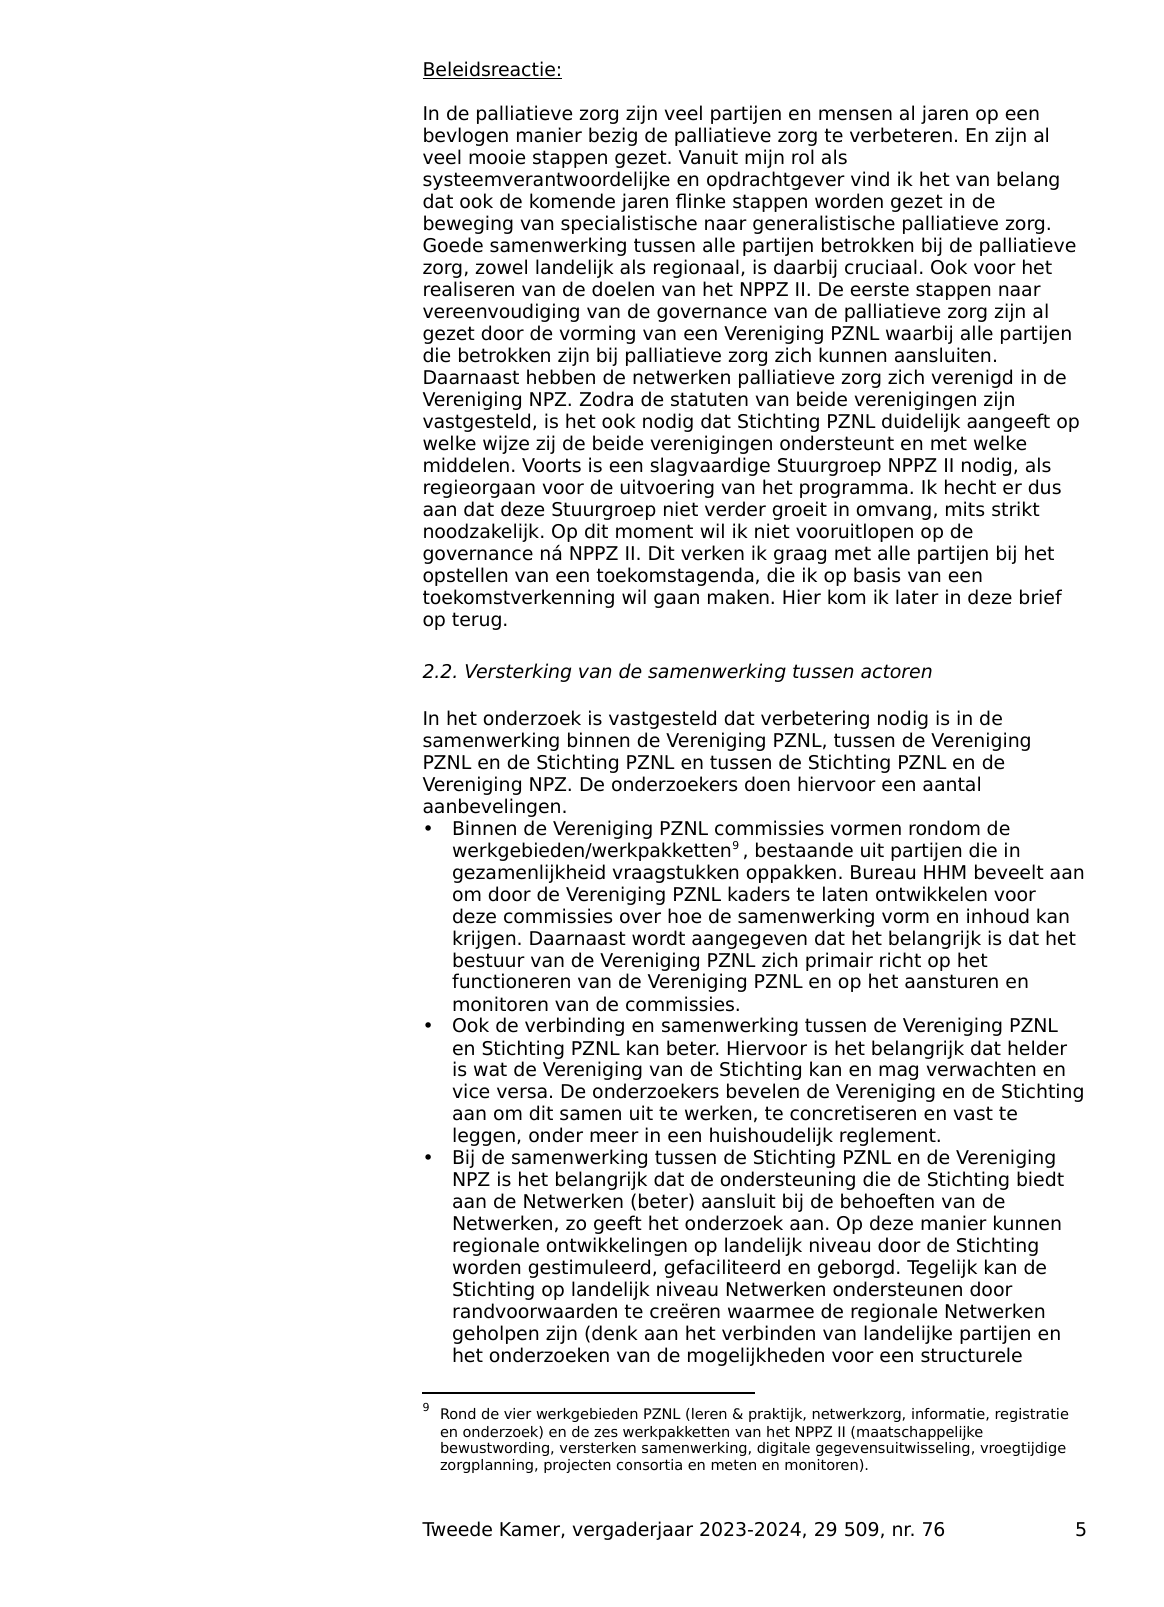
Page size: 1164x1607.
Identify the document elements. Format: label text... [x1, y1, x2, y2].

text • Binnen de Vereniging PZNL commissies vormen rondom de werkgebieden/werkpakketten, bestaande uit partijen die in gezamenlijkheid vraagstukken oppakken. Bureau HHM beveelt aan om door de Vereniging PZNL kaders te laten ontwikkelen voor deze commissies over hoe de samenwerking vorm en inhoud kan krijgen. Daarnaast wordt aangegeven dat het belangrijk is dat het bestuur van de Vereniging PZNL zich primair richt op het functioneren van de Vereniging PZNL en op het aansturen en monitoren van de commissies. [422, 818, 1087, 1015]
subtitle Beleidsreactie: [422, 59, 1087, 81]
text • Ook de verbinding en samenwerking tussen de Vereniging PZNL en Stichting PZNL kan beter. Hiervoor is het belangrijk dat helder is wat de Vereniging van de Stichting kan en mag verwachten en vice versa. De onderzoekers bevelen de Vereniging en de Stichting aan om dit samen uit te werken, te concretiseren en vast te leggen, onder meer in een huishoudelijk reglement. [422, 1015, 1087, 1147]
subtitle 2.2. Versterking van de samenwerking tussen actoren [422, 661, 1087, 683]
text In de palliatieve zorg zijn veel partijen en mensen al jaren op een bevlogen manier bezig de palliatieve zorg te verbeteren. En zijn al veel mooie stappen gezet. Vanuit mijn rol als systeemverantwoordelijke en opdrachtgever vind ik het van belang dat ook de komende jaren flinke stappen worden gezet in de beweging van specialistische naar generalistische palliatieve zorg. Goede samenwerking tussen alle partijen betrokken bij de palliatieve zorg, zowel landelijk als regionaal, is daarbij cruciaal. Ook voor het realiseren van de doelen van het NPPZ II. De eerste stappen naar vereenvoudiging van de governance van de palliatieve zorg zijn al gezet door de vorming van een Vereniging PZNL waarbij alle partijen die betrokken zijn bij palliatieve zorg zich kunnen aansluiten. Daarnaast hebben de netwerken palliatieve zorg zich verenigd in de Vereniging NPZ. Zodra de statuten van beide verenigingen zijn vastgesteld, is het ook nodig dat Stichting PZNL duidelijk aangeeft op welke wijze zij de beide verenigingen ondersteunt en met welke middelen. Voorts is een slagvaardige Stuurgroep NPPZ II nodig, als regieorgaan voor de uitvoering van het programma. Ik hecht er dus aan dat deze Stuurgroep niet verder groeit in omvang, mits strikt noodzakelijk. Op dit moment wil ik niet vooruitlopen op de governance ná NPPZ II. Dit verken ik graag met alle partijen bij het opstellen van een toekomstagenda, die ik op basis van een toekomstverkenning wil gaan maken. Hier kom ik later in deze brief op terug. [422, 103, 1087, 631]
text Rond de vier werkgebieden PZNL (leren & praktijk, netwerkzorg, informatie, registratie en onderzoek) en de zes werkpakketten van het NPPZ II (maatschappelijke bewustwording, versterken samenwerking, digitale gegevensuitwisseling, vroegtijdige zorgplanning, projecten consortia en meten en monitoren). [422, 1402, 1087, 1474]
text In het onderzoek is vastgesteld dat verbetering nodig is in de samenwerking binnen de Vereniging PZNL, tussen de Vereniging PZNL en de Stichting PZNL en tussen de Stichting PZNL en de Vereniging NPZ. De onderzoekers doen hiervoor een aantal aanbevelingen. [422, 708, 1087, 818]
text • Bij de samenwerking tussen de Stichting PZNL en de Vereniging NPZ is het belangrijk dat de ondersteuning die de Stichting biedt aan de Netwerken (beter) aansluit bij de behoeften van de Netwerken, zo geeft het onderzoek aan. Op deze manier kunnen regionale ontwikkelingen op landelijk niveau door de Stichting worden gestimuleerd, gefaciliteerd en geborgd. Tegelijk kan de Stichting op landelijk niveau Netwerken ondersteunen door randvoorwaarden te creëren waarmee de regionale Netwerken geholpen zijn (denk aan het verbinden van landelijke partijen en het onderzoeken van de mogelijkheden voor een structurele [422, 1147, 1087, 1367]
